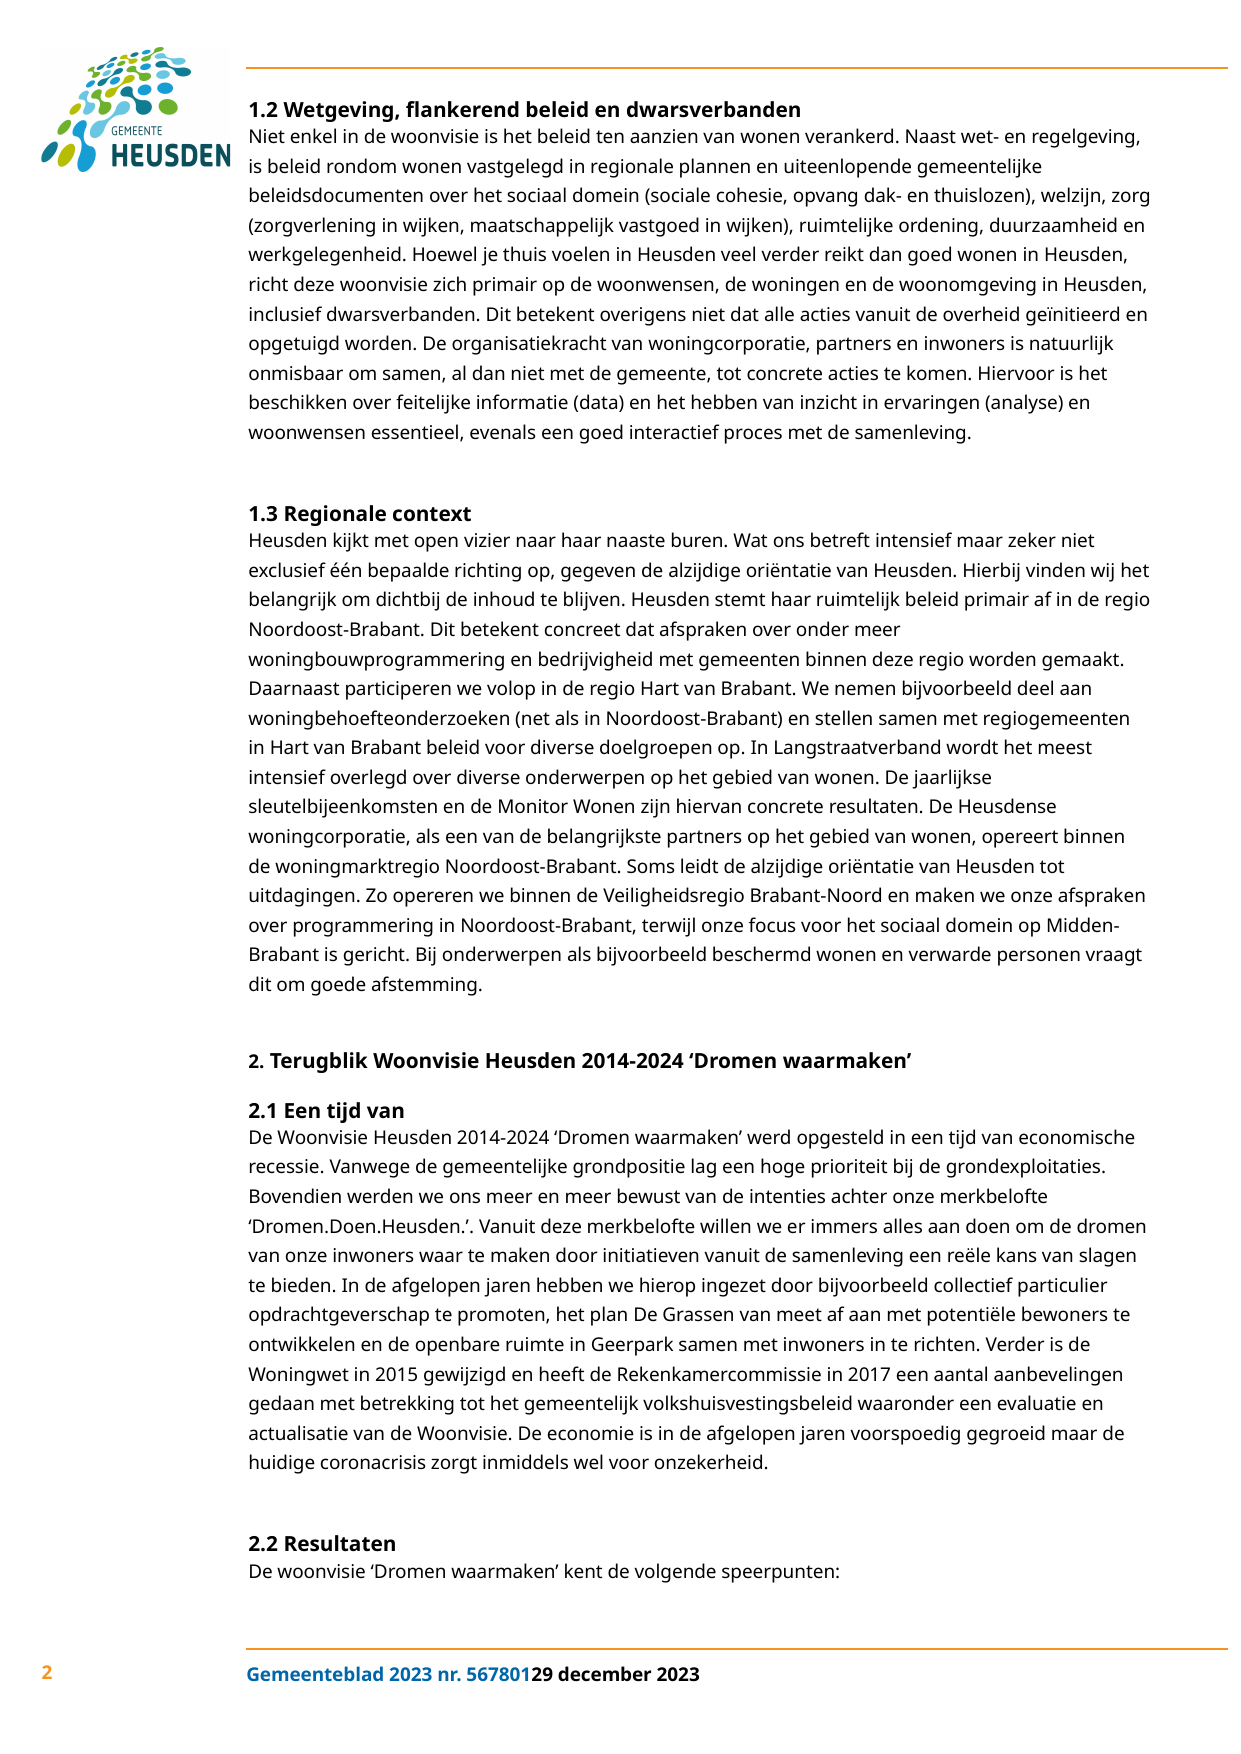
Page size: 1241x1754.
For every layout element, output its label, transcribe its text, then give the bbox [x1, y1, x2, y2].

text 1.2 Wetgeving, flankerend beleid en dwarsverbanden [248, 95, 1152, 123]
picture [41, 47, 231, 172]
text Niet enkel in de woonvisie is het beleid ten aanzien van wonen verankerd. Naast wet- en regelgeving, is beleid rondom wonen vastgelegd in regionale plannen en uiteenlopende gemeentelijke beleidsdocumenten over het sociaal domein (sociale cohesie, opvang dak- en thuislozen), welzijn, zorg (zorgverlening in wijken, maatschappelijk vastgoed in wijken), ruimtelijke ordening, duurzaamheid en werkgelegenheid. Hoewel je thuis voelen in Heusden veel verder reikt dan goed wonen in Heusden, richt deze woonvisie zich primair op de woonwensen, de woningen en de woonomgeving in Heusden, inclusief dwarsverbanden. Dit betekent overigens niet dat alle acties vanuit de overheid geïnitieerd en opgetuigd worden. De organisatiekracht van woningcorporatie, partners en inwoners is natuurlijk onmisbaar om samen, al dan niet met de gemeente, tot concrete acties te komen. Hiervoor is het beschikken over feitelijke informatie (data) en het hebben van inzicht in ervaringen (analyse) en woonwensen essentieel, evenals een goed interactief proces met de samenleving. [248, 123, 1152, 445]
text De woonvisie ‘Dromen waarmaken’ kent de volgende speerpunten: [248, 1558, 1152, 1584]
text 2. Terugblik Woonvisie Heusden 2014-2024 ‘Dromen waarmaken’ [248, 1046, 1152, 1075]
text Heusden kijkt met open vizier naar haar naaste buren. Wat ons betreft intensief maar zeker niet exclusief één bepaalde richting op, gegeven de alzijdige oriëntatie van Heusden. Hierbij vinden wij het belangrijk om dichtbij de inhoud te blijven. Heusden stemt haar ruimtelijk beleid primair af in de regio Noordoost-Brabant. Dit betekent concreet dat afspraken over onder meer woningbouwprogrammering en bedrijvigheid met gemeenten binnen deze regio worden gemaakt. Daarnaast participeren we volop in de regio Hart van Brabant. We nemen bijvoorbeeld deel aan woningbehoefteonderzoeken (net als in Noordoost-Brabant) en stellen samen met regiogemeenten in Hart van Brabant beleid voor diverse doelgroepen op. In Langstraatverband wordt het meest intensief overlegd over diverse onderwerpen op het gebied van wonen. De jaarlijkse sleutelbijeenkomsten en de Monitor Wonen zijn hiervan concrete resultaten. De Heusdense woningcorporatie, als een van de belangrijkste partners op het gebied van wonen, opereert binnen de woningmarktregio Noordoost-Brabant. Soms leidt de alzijdige oriëntatie van Heusden tot uitdagingen. Zo opereren we binnen de Veiligheidsregio Brabant-Noord en maken we onze afspraken over programmering in Noordoost-Brabant, terwijl onze focus voor het sociaal domein op Midden-Brabant is gericht. Bij onderwerpen als bijvoorbeeld beschermd wonen en verwarde personen vraagt dit om goede afstemming. [248, 527, 1152, 997]
text 2.1 Een tijd van [248, 1096, 1152, 1124]
text 2.2 Resultaten [248, 1529, 1152, 1558]
text De Woonvisie Heusden 2014-2024 ‘Dromen waarmaken’ werd opgesteld in een tijd van economische recessie. Vanwege de gemeentelijke grondpositie lag een hoge prioriteit bij de grondexploitaties. [248, 1124, 1152, 1179]
text 1.3 Regionale context [248, 499, 1152, 527]
text Bovendien werden we ons meer en meer bewust van de intenties achter onze merkbelofte ‘Dromen.Doen.Heusden.’. Vanuit deze merkbelofte willen we er immers alles aan doen om de dromen van onze inwoners waar te maken door initiatieven vanuit de samenleving een reële kans van slagen te bieden. In de afgelopen jaren hebben we hierop ingezet door bijvoorbeeld collectief particulier opdrachtgeverschap te promoten, het plan De Grassen van meet af aan met potentiële bewoners te ontwikkelen en de openbare ruimte in Geerpark samen met inwoners in te richten. Verder is de Woningwet in 2015 gewijzigd en heeft de Rekenkamercommissie in 2017 een aantal aanbevelingen gedaan met betrekking tot het gemeentelijk volkshuisvestingsbeleid waaronder een evaluatie en actualisatie van de Woonvisie. De economie is in de afgelopen jaren voorspoedig gegroeid maar de huidige coronacrisis zorgt inmiddels wel voor onzekerheid. [248, 1183, 1152, 1475]
